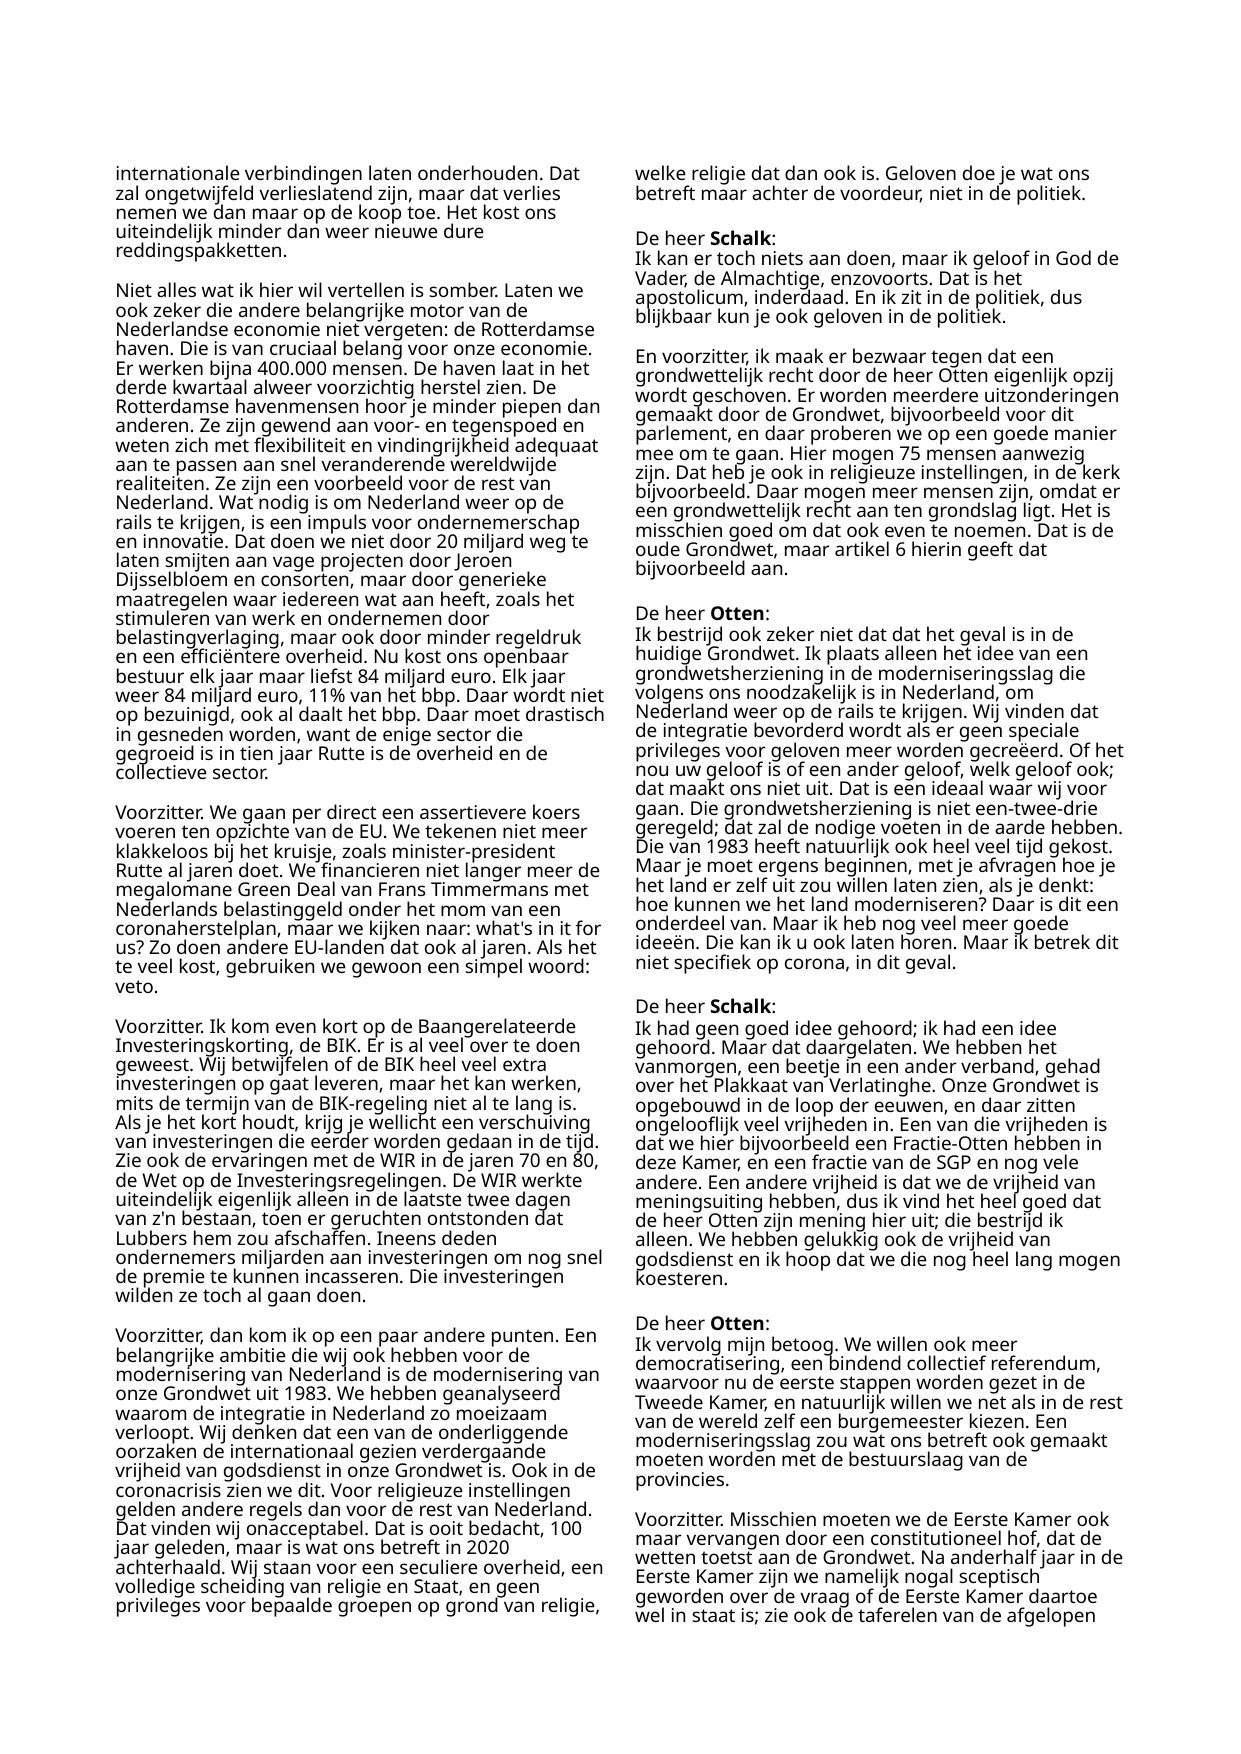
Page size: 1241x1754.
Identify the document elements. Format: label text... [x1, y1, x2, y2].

text Ik vervolg mijn betoog. We willen ook meer democratisering, een bindend collectief referendum, waarvoor nu de eerste stappen worden gezet in de Tweede Kamer, en natuurlijk willen we net als in de rest van de wereld zelf een burgemeester kiezen. Een moderniseringsslag zou wat ons betreft ook gemaakt moeten worden met de bestuurslaag van de provincies. [635, 1336, 1125, 1490]
text Ik kan er toch niets aan doen, maar ik geloof in God de Vader, de Almachtige, enzovoorts. Dat is het apostolicum, inderdaad. En ik zit in de politiek, dus blijkbaar kun je ook geloven in de politiek. [635, 250, 1125, 327]
text internationale verbindingen laten onderhouden. Dat zal ongetwijfeld verlieslatend zijn, maar dat verlies nemen we dan maar op de koop toe. Het kost ons uiteindelijk minder dan weer nieuwe dure reddingspakketten. [115, 165, 605, 262]
text De heer Schalk: [635, 994, 1125, 1019]
text Voorzitter, dan kom ik op een paar andere punten. Een belangrijke ambitie die wij ook hebben voor de modernisering van Nederland is de modernisering van onze Grondwet uit 1983. We hebben geanalyseerd waarom de integratie in Nederland zo moeizaam verloopt. Wij denken dat een van de onderliggende oorzaken de internationaal gezien verdergaande vrijheid van godsdienst in onze Grondwet is. Ook in de coronacrisis zien we dit. Voor religieuze instellingen gelden andere regels dan voor de rest van Nederland. Dat vinden wij onacceptabel. Dat is ooit bedacht, 100 jaar geleden, maar is wat ons betreft in 2020 achterhaald. Wij staan voor een seculiere overheid, een volledige scheiding van religie en Staat, en geen privileges voor bepaalde groepen op grond van religie, [115, 1327, 605, 1616]
text Voorzitter. Misschien moeten we de Eerste Kamer ook maar vervangen door een constitutioneel hof, dat de wetten toetst aan de Grondwet. Na anderhalf jaar in de Eerste Kamer zijn we namelijk nogal sceptisch geworden over de vraag of de Eerste Kamer daartoe wel in staat is; zie ook de taferelen van de afgelopen [635, 1511, 1125, 1626]
text Voorzitter. We gaan per direct een assertievere koers voeren ten opzichte van de EU. We tekenen niet meer klakkeloos bij het kruisje, zoals minister-president Rutte al jaren doet. We financieren niet langer meer de megalomane Green Deal van Frans Timmermans met Nederlands belastinggeld onder het mom van een coronaherstelplan, maar we kijken naar: what's in it for us? Zo doen andere EU-landen dat ook al jaren. Als het te veel kost, gebruiken we gewoon een simpel woord: veto. [115, 804, 605, 997]
text Ik had geen goed idee gehoord; ik had een idee gehoord. Maar dat daargelaten. We hebben het vanmorgen, een beetje in een ander verband, gehad over het Plakkaat van Verlatinghe. Onze Grondwet is opgebouwd in de loop der eeuwen, en daar zitten ongelooflijk veel vrijheden in. Een van die vrijheden is dat we hier bijvoorbeeld een Fractie-Otten hebben in deze Kamer, en een fractie van de SGP en nog vele andere. Een andere vrijheid is dat we de vrijheid van meningsuiting hebben, dus ik vind het heel goed dat de heer Otten zijn mening hier uit; die bestrijd ik alleen. We hebben gelukkig ook de vrijheid van godsdienst en ik hoop dat we die nog heel lang mogen koesteren. [635, 1019, 1125, 1289]
text Ik bestrijd ook zeker niet dat dat het geval is in de huidige Grondwet. Ik plaats alleen het idee van een grondwetsherziening in de moderniseringsslag die volgens ons noodzakelijk is in Nederland, om Nederland weer op de rails te krijgen. Wij vinden dat de integratie bevorderd wordt als er geen speciale privileges voor geloven meer worden gecreëerd. Of het nou uw geloof is of een ander geloof, welk geloof ook; dat maakt ons niet uit. Dat is een ideaal waar wij voor gaan. Die grondwetsherziening is niet een-twee-drie geregeld; dat zal de nodige voeten in de aarde hebben. Die van 1983 heeft natuurlijk ook heel veel tijd gekost. Maar je moet ergens beginnen, met je afvragen hoe je het land er zelf uit zou willen laten zien, als je denkt: hoe kunnen we het land moderniseren? Daar is dit een onderdeel van. Maar ik heb nog veel meer goede ideeën. Die kan ik u ook laten horen. Maar ik betrek dit niet specifiek op corona, in dit geval. [635, 626, 1125, 973]
text welke religie dat dan ook is. Geloven doe je wat ons betreft maar achter de voordeur, niet in de politiek. [635, 165, 1125, 204]
text De heer Schalk: [635, 225, 1125, 250]
text Niet alles wat ik hier wil vertellen is somber. Laten we ook zeker die andere belangrijke motor van de Nederlandse economie niet vergeten: de Rotterdamse haven. Die is van cruciaal belang voor onze economie. Er werken bijna 400.000 mensen. De haven laat in het derde kwartaal alweer voorzichtig herstel zien. De Rotterdamse havenmensen hoor je minder piepen dan anderen. Ze zijn gewend aan voor- en tegenspoed en weten zich met flexibiliteit en vindingrijkheid adequaat aan te passen aan snel veranderende wereldwijde realiteiten. Ze zijn een voorbeeld voor de rest van Nederland. Wat nodig is om Nederland weer op de rails te krijgen, is een impuls voor ondernemerschap en innovatie. Dat doen we niet door 20 miljard weg te laten smijten aan vage projecten door Jeroen Dijsselbloem en consorten, maar door generieke maatregelen waar iedereen wat aan heeft, zoals het stimuleren van werk en ondernemen door belastingverlaging, maar ook door minder regeldruk en een efficiëntere overheid. Nu kost ons openbaar bestuur elk jaar maar liefst 84 miljard euro. Elk jaar weer 84 miljard euro, 11% van het bbp. Daar wordt niet op bezuinigd, ook al daalt het bbp. Daar moet drastisch in gesneden worden, want de enige sector die gegroeid is in tien jaar Rutte is de overheid en de collectieve sector. [115, 282, 605, 783]
text De heer Otten: [635, 1310, 1125, 1336]
text De heer Otten: [635, 600, 1125, 626]
text Voorzitter. Ik kom even kort op de Baangerelateerde Investeringskorting, de BIK. Er is al veel over te doen geweest. Wij betwijfelen of de BIK heel veel extra investeringen op gaat leveren, maar het kan werken, mits de termijn van de BIK-regeling niet al te lang is. Als je het kort houdt, krijg je wellicht een verschuiving van investeringen die eerder worden gedaan in de tijd. Zie ook de ervaringen met de WIR in de jaren 70 en 80, de Wet op de Investeringsregelingen. De WIR werkte uiteindelijk eigenlijk alleen in de laatste twee dagen van z'n bestaan, toen er geruchten ontstonden dat Lubbers hem zou afschaffen. Ineens deden ondernemers miljarden aan investeringen om nog snel de premie te kunnen incasseren. Die investeringen wilden ze toch al gaan doen. [115, 1018, 605, 1307]
text En voorzitter, ik maak er bezwaar tegen dat een grondwettelijk recht door de heer Otten eigenlijk opzij wordt geschoven. Er worden meerdere uitzonderingen gemaakt door de Grondwet, bijvoorbeeld voor dit parlement, en daar proberen we op een goede manier mee om te gaan. Hier mogen 75 mensen aanwezig zijn. Dat heb je ook in religieuze instellingen, in de kerk bijvoorbeeld. Daar mogen meer mensen zijn, omdat er een grondwettelijk recht aan ten grondslag ligt. Het is misschien goed om dat ook even te noemen. Dat is de oude Grondwet, maar artikel 6 hierin geeft dat bijvoorbeeld aan. [635, 348, 1125, 579]
